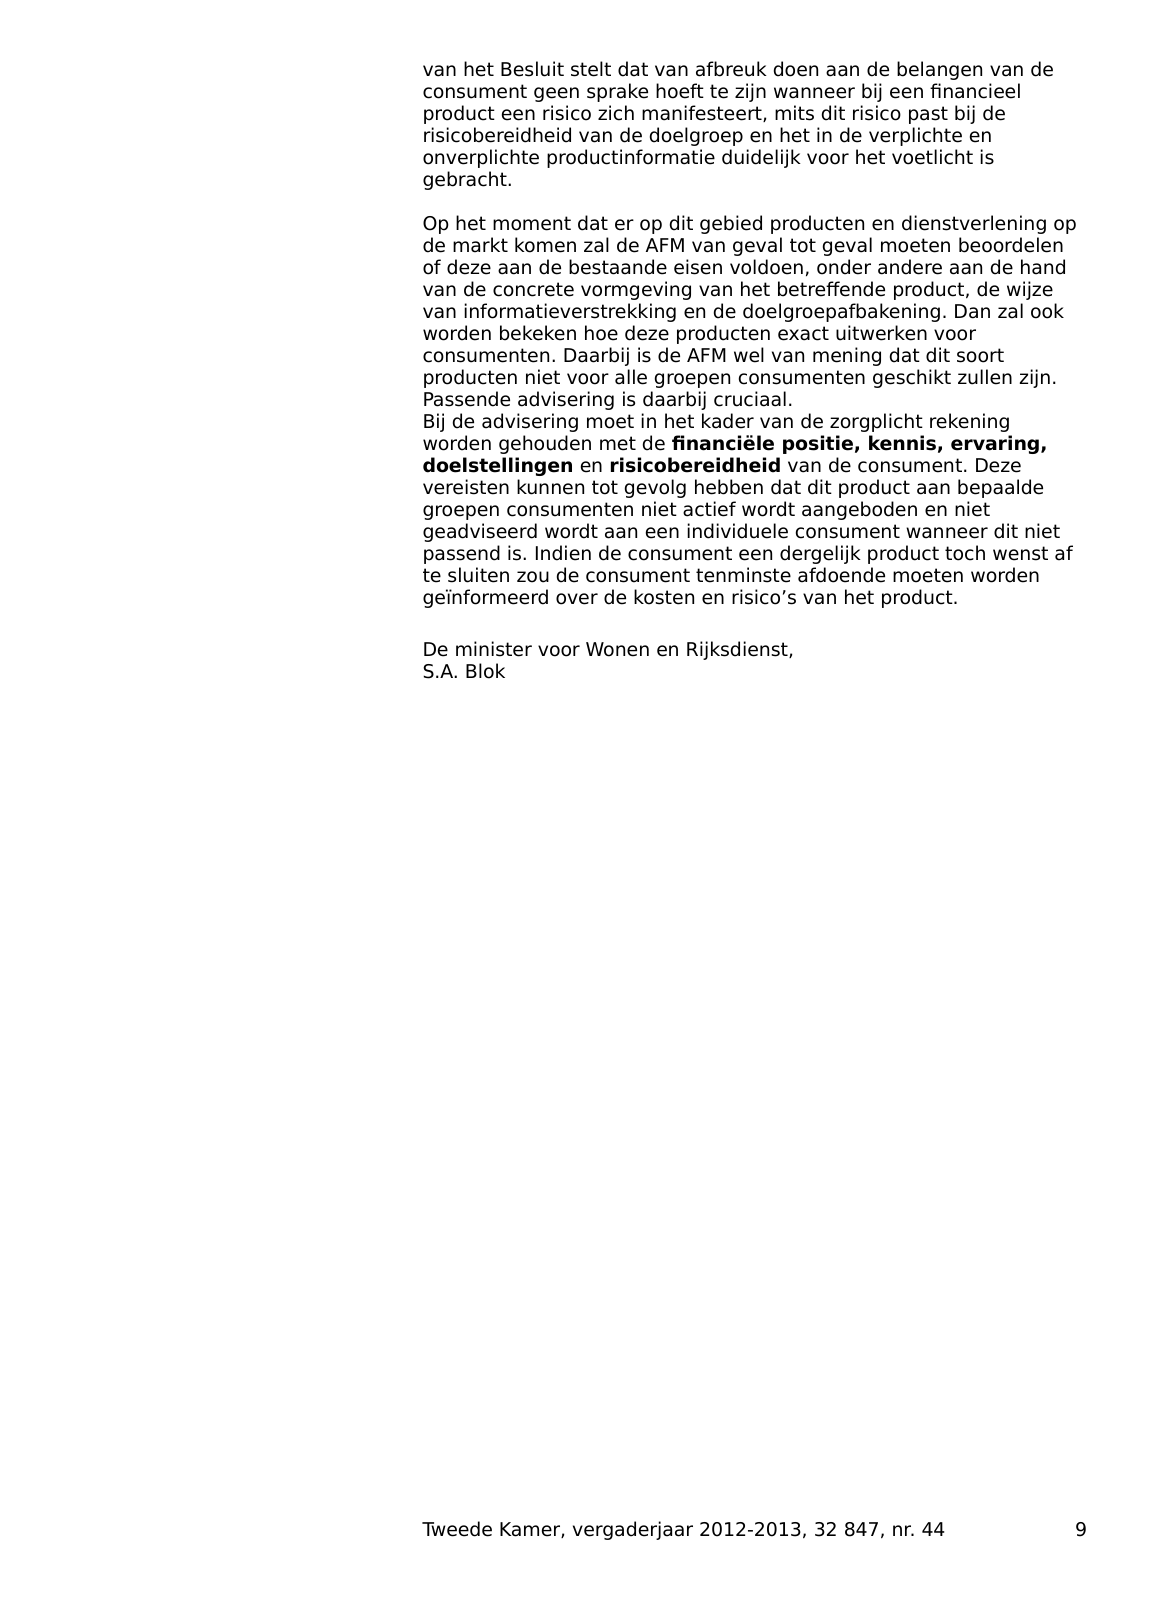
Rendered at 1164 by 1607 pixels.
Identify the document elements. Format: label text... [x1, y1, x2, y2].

text Op het moment dat er op dit gebied producten en dienstverlening op de markt komen zal de AFM van geval tot geval moeten beoordelen of deze aan de bestaande eisen voldoen, onder andere aan de hand van de concrete vormgeving van het betreffende product, de wijze van informatieverstrekking en de doelgroepafbakening. Dan zal ook worden bekeken hoe deze producten exact uitwerken voor consumenten. Daarbij is de AFM wel van mening dat dit soort producten niet voor alle groepen consumenten geschikt zullen zijn. Passende advisering is daarbij cruciaal. [422, 213, 1087, 411]
text Bij de advisering moet in het kader van de zorgplicht rekening worden gehouden met de financiële positie, kennis, ervaring, doelstellingen en risicobereidheid van de consument. Deze vereisten kunnen tot gevolg hebben dat dit product aan bepaalde groepen consumenten niet actief wordt aangeboden en niet geadviseerd wordt aan een individuele consument wanneer dit niet passend is. Indien de consument een dergelijk product toch wenst af te sluiten zou de consument tenminste afdoende moeten worden geïnformeerd over de kosten en risico’s van het product. [422, 411, 1087, 609]
text van het Besluit stelt dat van afbreuk doen aan de belangen van de consument geen sprake hoeft te zijn wanneer bij een financieel product een risico zich manifesteert, mits dit risico past bij de risicobereidheid van de doelgroep en het in de verplichte en onverplichte productinformatie duidelijk voor het voetlicht is gebracht. [422, 59, 1087, 191]
text De minister voor Wonen en Rijksdienst, S.A. Blok [422, 639, 1087, 683]
